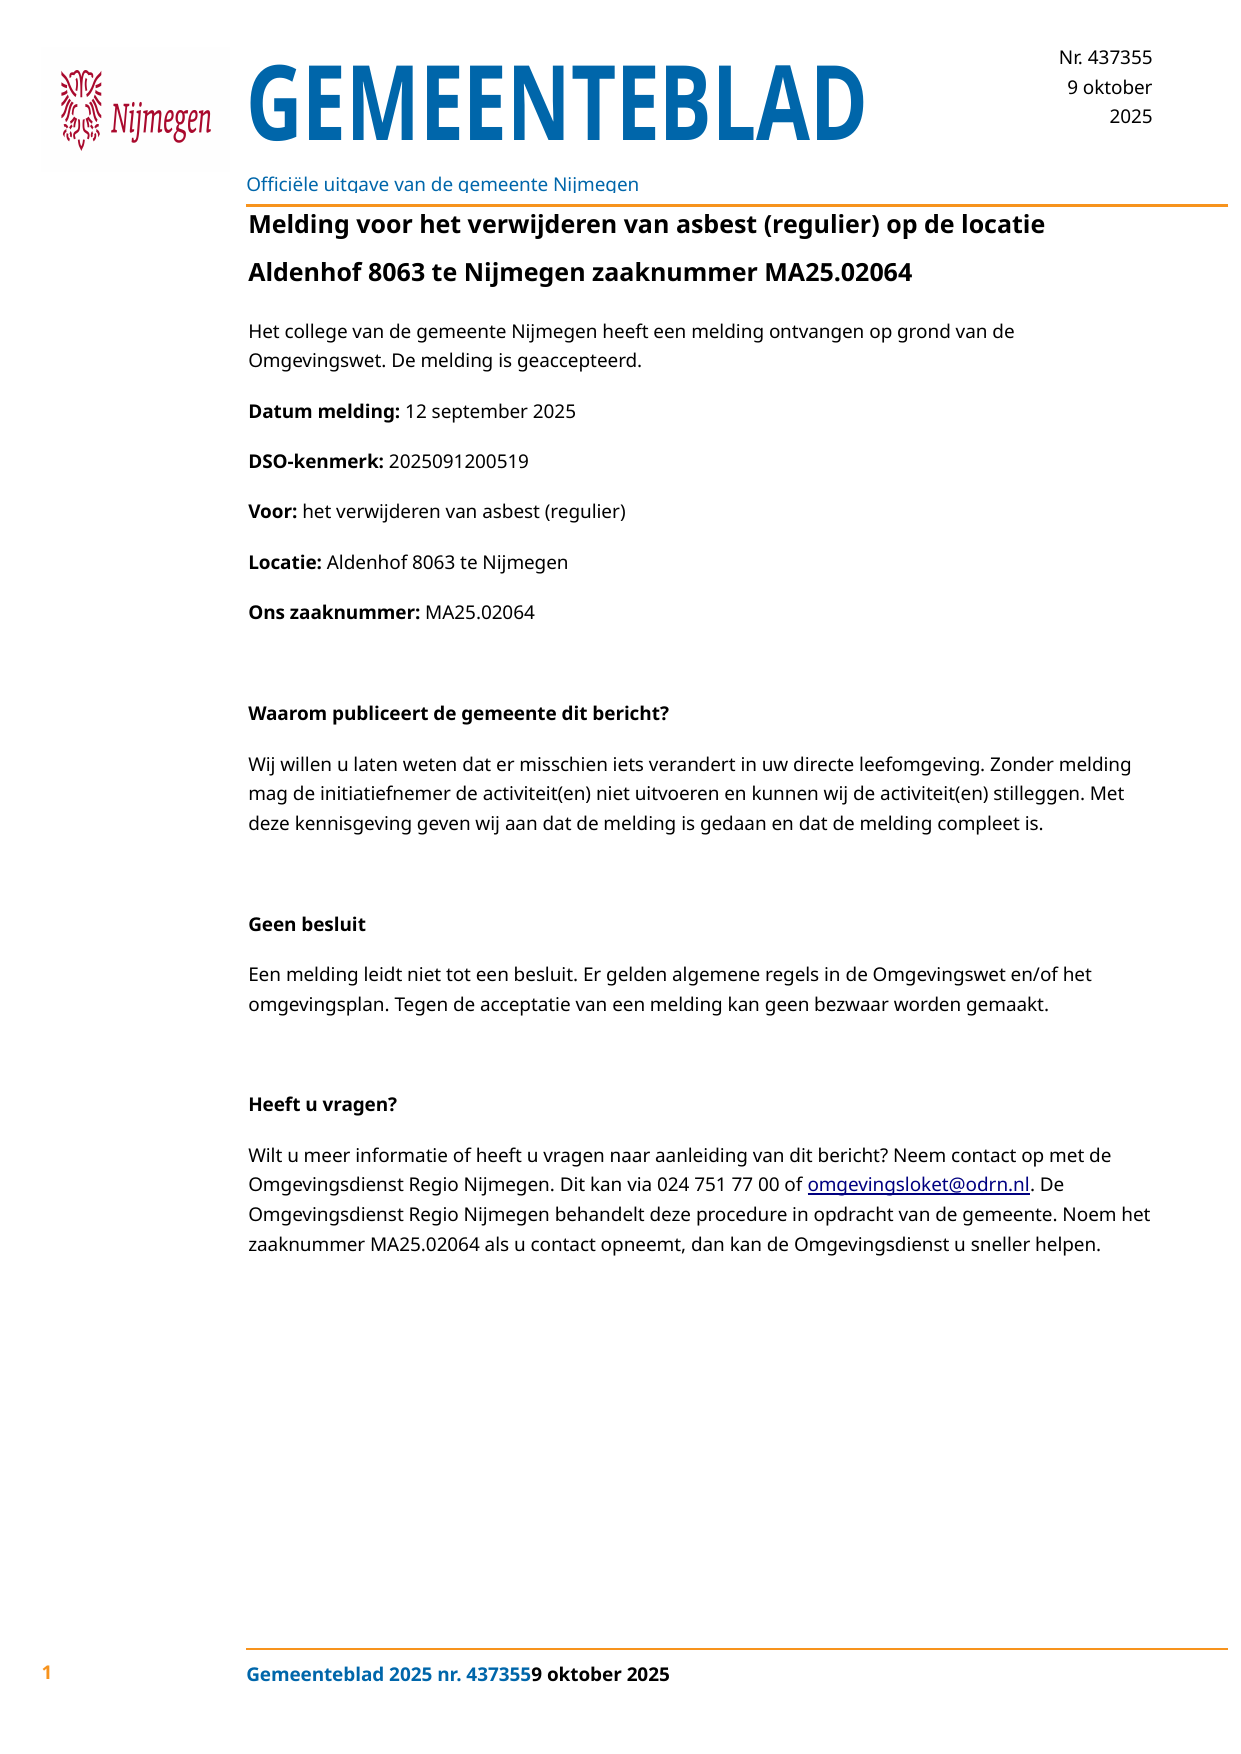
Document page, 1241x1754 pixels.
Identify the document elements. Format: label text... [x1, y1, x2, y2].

text Wilt u meer informatie of heeft u vragen naar aanleiding van dit bericht? Neem contact op met de Omgevingsdienst Regio Nijmegen. Dit kan via 024 751 77 00 of omgevingsloket@odrn.nl. De Omgevingsdienst Regio Nijmegen behandelt deze procedure in opdracht van de gemeente. Noem het zaaknummer MA25.02064 als u contact opneemt, dan kan de Omgevingsdienst u sneller helpen. [248, 1142, 1152, 1257]
text Voor: het verwijderen van asbest (regulier) [248, 499, 1152, 524]
text Een melding leidt niet tot een besluit. Er gelden algemene regels in de Omgevingswet en/of het omgevingsplan. Tegen de acceptatie van een melding kan geen bezwaar worden gemaakt. [248, 961, 1152, 1017]
text DSO-kenmerk: 2025091200519 [248, 448, 1152, 474]
text Geen besluit [248, 911, 1152, 937]
text Locatie: Aldenhof 8063 te Nijmegen [248, 549, 1152, 575]
text Heeft u vragen? [248, 1092, 1152, 1117]
text Datum melding: 12 september 2025 [248, 398, 1152, 424]
text Ons zaaknummer: MA25.02064 [248, 599, 1152, 625]
picture [41, 47, 231, 172]
text Melding voor het verwijderen van asbest (regulier) op de locatie Aldenhof 8063 te Nijmegen zaaknummer MA25.02064 [248, 207, 1152, 288]
text Wij willen u laten weten dat er misschien iets verandert in uw directe leefomgeving. Zonder melding mag de initiatiefnemer de activiteit(en) niet uitvoeren en kunnen wij de activiteit(en) stilleggen. Met deze kennisgeving geven wij aan dat de melding is gedaan en dat de melding compleet is. [248, 751, 1152, 836]
text Waarom publiceert de gemeente dit bericht? [248, 700, 1152, 726]
text Het college van de gemeente Nijmegen heeft een melding ontvangen op grond van de Omgevingswet. De melding is geaccepteerd. [248, 318, 1152, 373]
